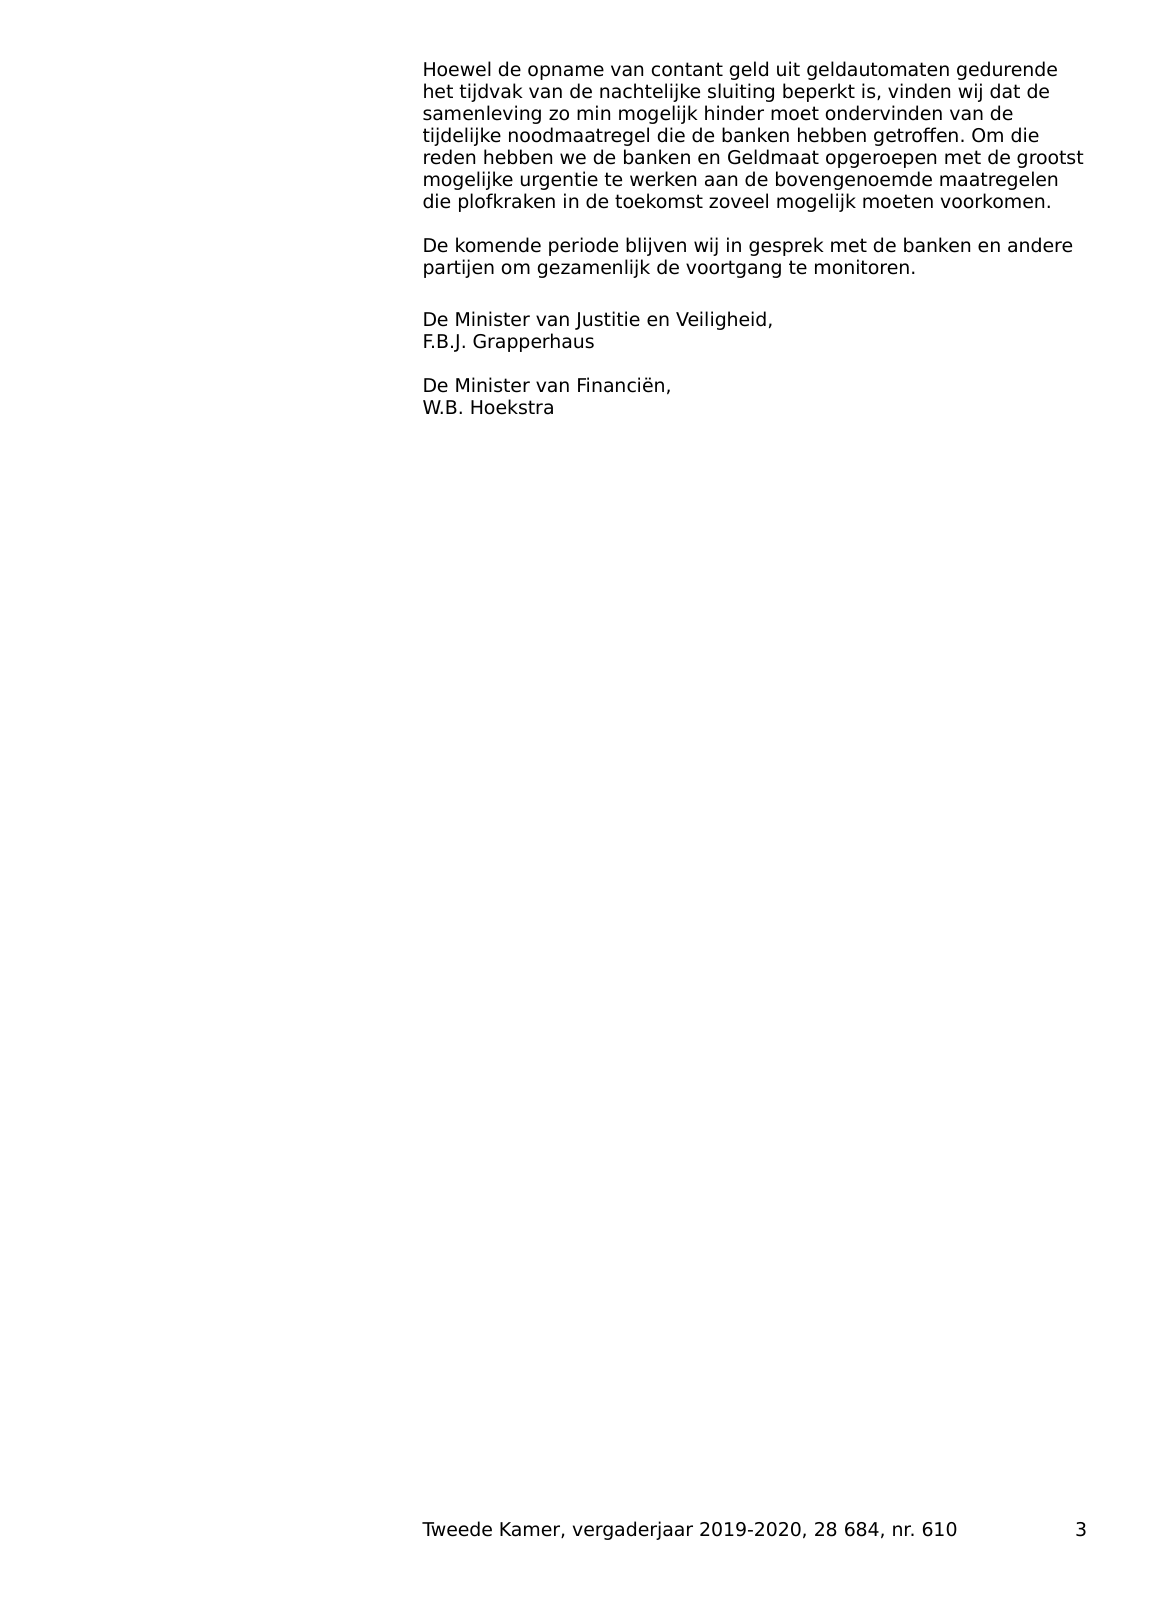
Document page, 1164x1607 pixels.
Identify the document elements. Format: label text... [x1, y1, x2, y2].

text De komende periode blijven wij in gesprek met de banken en andere partijen om gezamenlijk de voortgang te monitoren. [422, 235, 1087, 279]
text Hoewel de opname van contant geld uit geldautomaten gedurende het tijdvak van de nachtelijke sluiting beperkt is, vinden wij dat de samenleving zo min mogelijk hinder moet ondervinden van de tijdelijke noodmaatregel die de banken hebben getroffen. Om die reden hebben we de banken en Geldmaat opgeroepen met de grootst mogelijke urgentie te werken aan de bovengenoemde maatregelen die plofkraken in de toekomst zoveel mogelijk moeten voorkomen. [422, 59, 1087, 213]
text De Minister van Financiën, W.B. Hoekstra [422, 375, 1087, 419]
text De Minister van Justitie en Veiligheid, F.B.J. Grapperhaus [422, 309, 1087, 353]
